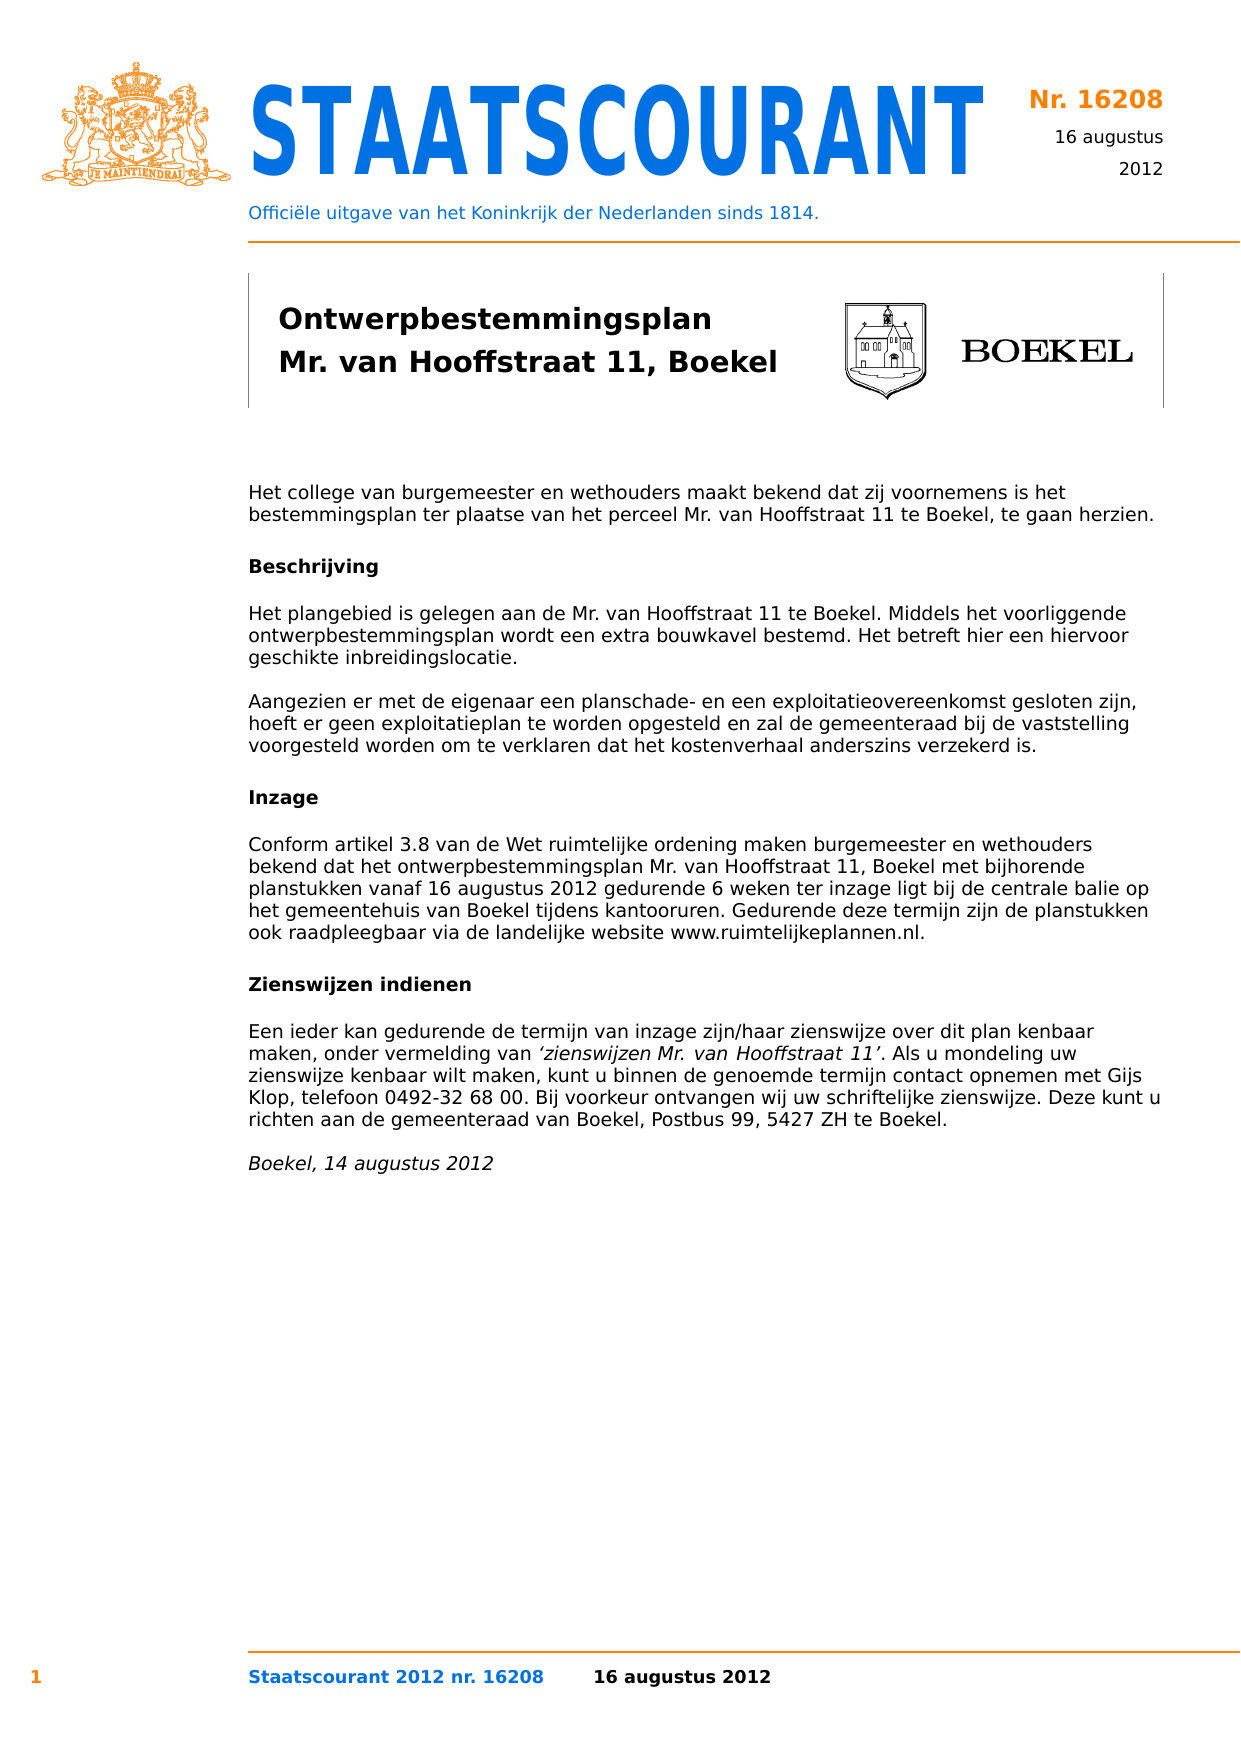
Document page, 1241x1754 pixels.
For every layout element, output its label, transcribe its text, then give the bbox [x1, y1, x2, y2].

table_cell 16 augustus [998, 121, 1240, 153]
text Aangezien er met de eigenaar een planschade- en een exploitatieovereenkomst gesloten zijn, hoeft er geen exploitatieplan te worden opgesteld en zal de gemeenteraad bij de vaststelling voorgesteld worden om te verklaren dat het kostenverhaal anderszins verzekerd is. [248, 691, 1163, 757]
text Het college van burgemeester en wethouders maakt bekend dat zij voornemens is het bestemmingsplan ter plaatse van het perceel Mr. van Hooffstraat 11 te Boekel, te gaan herzien. [248, 482, 1163, 526]
text Het plangebied is gelegen aan de Mr. van Hooffstraat 11 te Boekel. Middels het voorliggende ontwerpbestemmingsplan wordt een extra bouwkavel bestemd. Het betreft hier een hiervoor geschikte inbreidingslocatie. [248, 603, 1163, 669]
text Boekel, 14 augustus 2012 [248, 1153, 1163, 1174]
picture [41, 62, 231, 186]
table_cell Officiële uitgave van het Koninkrijk der Nederlanden sinds 1814. [248, 203, 1240, 241]
table_header STAATSCOURANT [248, 62, 998, 203]
picture [844, 302, 1134, 403]
subtitle Inzage [248, 787, 1163, 809]
subtitle Beschrijving [248, 556, 1163, 578]
table_cell 2012 [998, 153, 1240, 203]
table_header [25, 62, 248, 241]
table_header Nr. 16208 [998, 62, 1240, 121]
subtitle Zienswijzen indienen [248, 974, 1163, 996]
subtitle Ontwerpbestemmingsplan Mr. van Hooffstraat 11, Boekel [249, 273, 1163, 408]
text Een ieder kan gedurende de termijn van inzage zijn/haar zienswijze over dit plan kenbaar maken, onder vermelding van ‘zienswijzen Mr. van Hooffstraat 11’. Als u mondeling uw zienswijze kenbaar wilt maken, kunt u binnen de genoemde termijn contact opnemen met Gijs Klop, telefoon 0492-32 68 00. Bij voorkeur ontvangen wij uw schriftelijke zienswijze. Deze kunt u richten aan de gemeenteraad van Boekel, Postbus 99, 5427 ZH te Boekel. [248, 1021, 1163, 1131]
text Conform artikel 3.8 van de Wet ruimtelijke ordening maken burgemeester en wethouders bekend dat het ontwerpbestemmingsplan Mr. van Hooffstraat 11, Boekel met bijhorende planstukken vanaf 16 augustus 2012 gedurende 6 weken ter inzage ligt bij de centrale balie op het gemeentehuis van Boekel tijdens kantooruren. Gedurende deze termijn zijn de planstukken ook raadpleegbaar via de landelijke website www.ruimtelijkeplannen.nl. [248, 834, 1163, 944]
